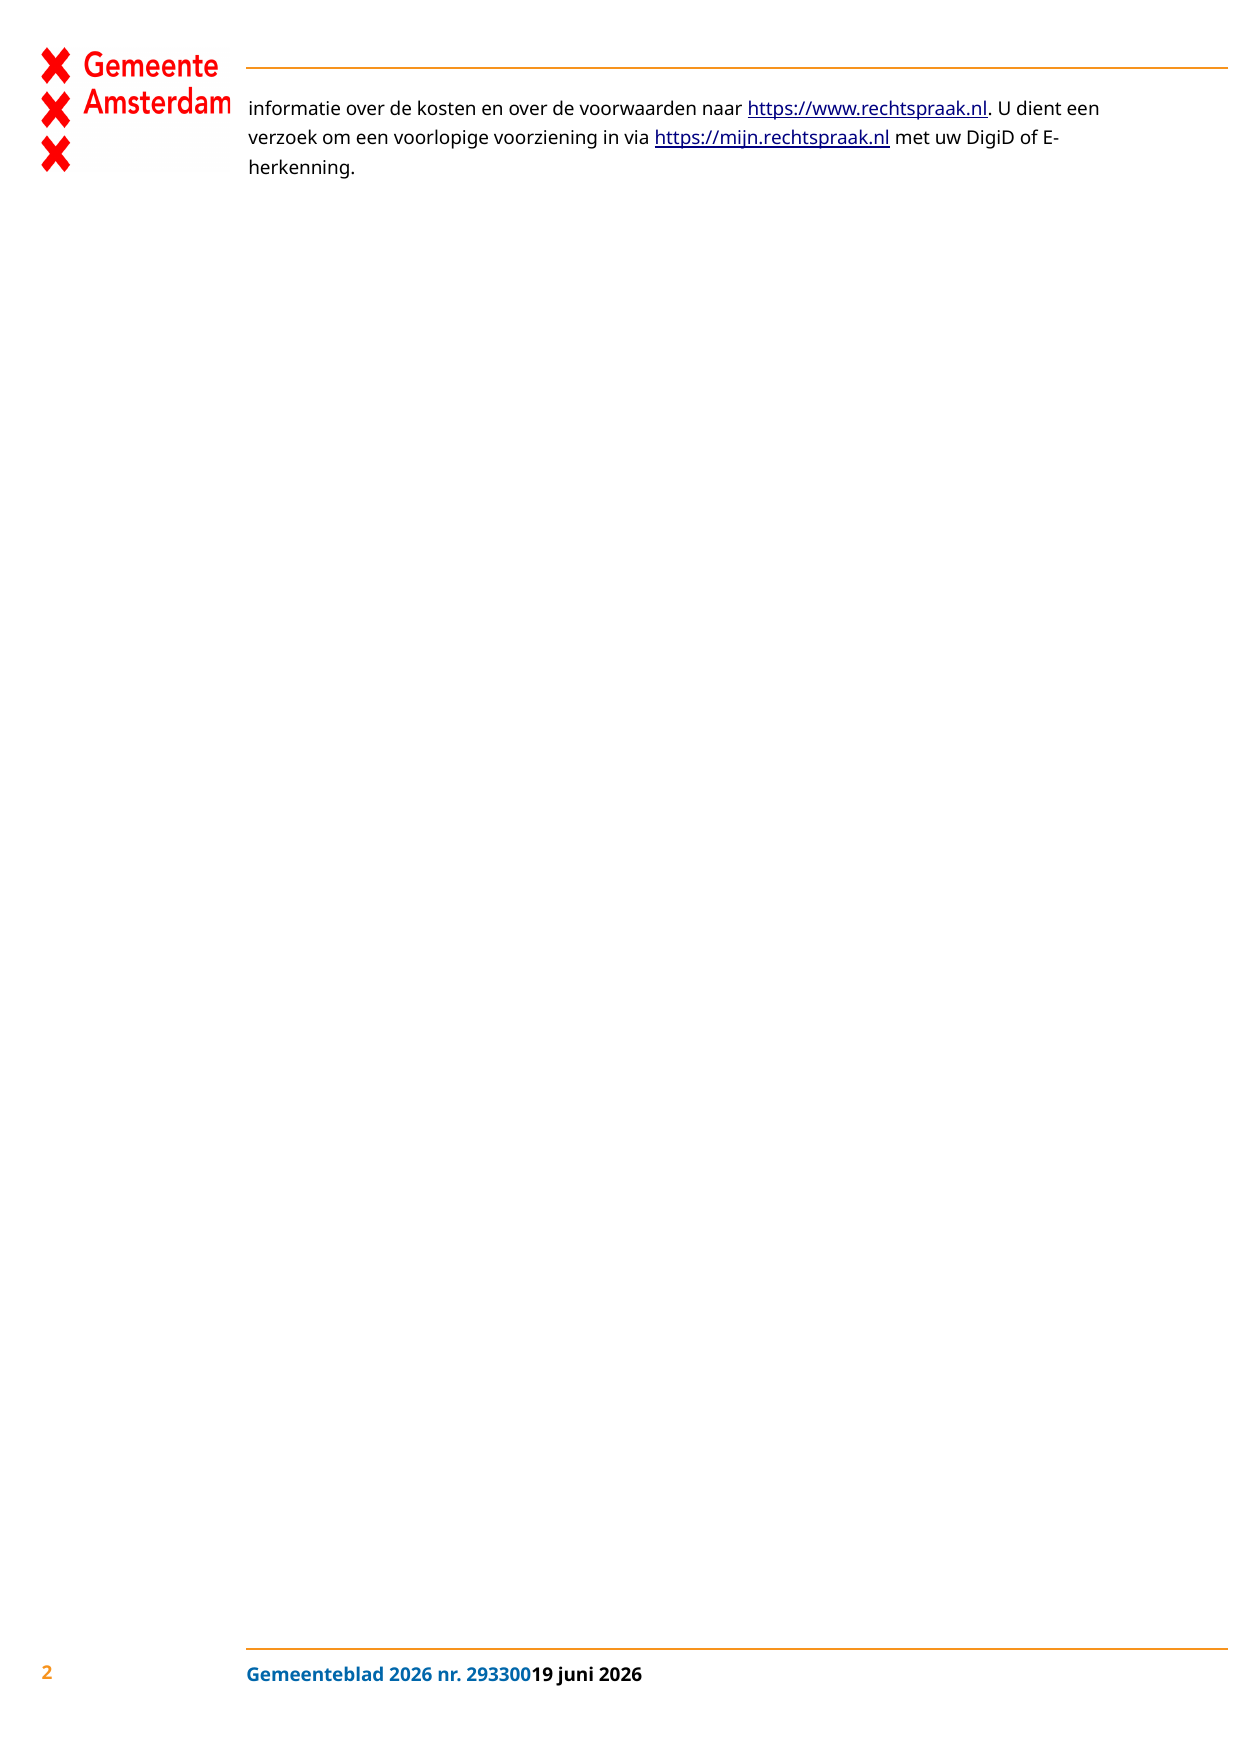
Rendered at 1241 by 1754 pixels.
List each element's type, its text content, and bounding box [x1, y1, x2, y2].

text informatie over de kosten en over de voorwaarden naar https://www.rechtspraak.nl. U dient een verzoek om een voorlopige voorziening in via https://mijn.rechtspraak.nl met uw DigiD of E-herkenning. [248, 95, 1152, 180]
picture [41, 47, 231, 172]
